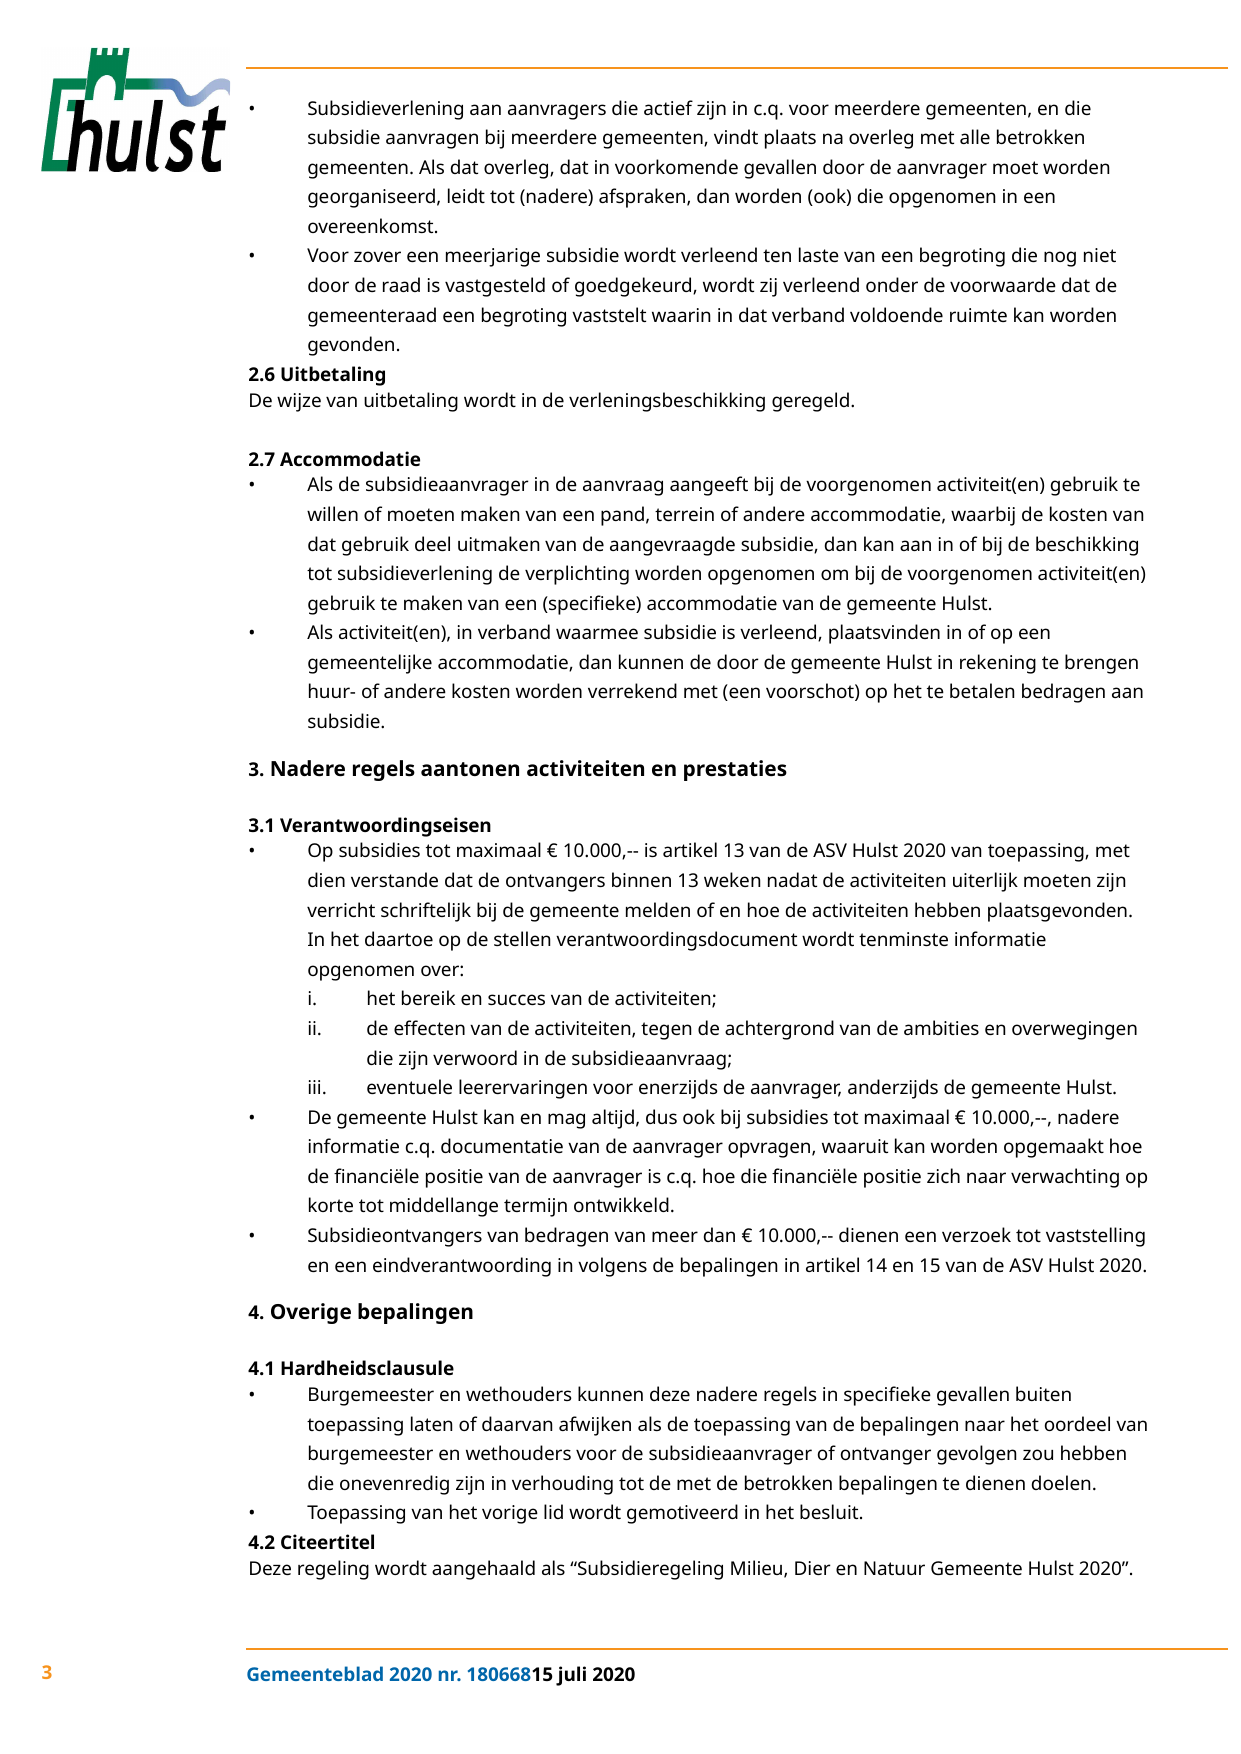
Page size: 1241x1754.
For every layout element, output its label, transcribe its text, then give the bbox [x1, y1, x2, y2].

text 2.6 Uitbetaling [248, 361, 1152, 387]
list Subsidieontvangers van bedragen van meer dan € 10.000,-- dienen een verzoek tot vaststelling en een eindverantwoording in volgens de bepalingen in artikel 14 en 15 van de ASV Hulst 2020. [248, 1222, 1152, 1278]
list Subsidieverlening aan aanvragers die actief zijn in c.q. voor meerdere gemeenten, en die subsidie aanvragen bij meerdere gemeenten, vindt plaats na overleg met alle betrokken gemeenten. Als dat overleg, dat in voorkomende gevallen door de aanvrager moet worden georganiseerd, leidt tot (nadere) afspraken, dan worden (ook) die opgenomen in een overeenkomst. [248, 95, 1152, 239]
text De wijze van uitbetaling wordt in de verleningsbeschikking geregeld. [248, 387, 1152, 412]
list De gemeente Hulst kan en mag altijd, dus ook bij subsidies tot maximaal € 10.000,--, nadere informatie c.q. documentatie van de aanvrager opvragen, waaruit kan worden opgemaakt hoe de financiële positie van de aanvrager is c.q. hoe die financiële positie zich naar verwachting op korte tot middellange termijn ontwikkeld. [248, 1104, 1152, 1218]
list het bereik en succes van de activiteiten; [307, 986, 1152, 1011]
list Als activiteit(en), in verband waarmee subsidie is verleend, plaatsvinden in of op een gemeentelijke accommodatie, dan kunnen de door de gemeente Hulst in rekening te brengen huur- of andere kosten worden verrekend met (een voorschot) op het te betalen bedragen aan subsidie. [248, 619, 1152, 734]
list Toepassing van het vorige lid wordt gemotiveerd in het besluit. [248, 1499, 1152, 1525]
list Burgemeester en wethouders kunnen deze nadere regels in specifieke gevallen buiten toepassing laten of daarvan afwijken als de toepassing van de bepalingen naar het oordeel van burgemeester en wethouders voor de subsidieaanvrager of ontvanger gevolgen zou hebben die onevenredig zijn in verhouding tot de met de betrokken bepalingen te dienen doelen. [248, 1381, 1152, 1496]
text 2.7 Accommodatie [248, 446, 1152, 472]
list Als de subsidieaanvrager in de aanvraag aangeeft bij de voorgenomen activiteit(en) gebruik te willen of moeten maken van een pand, terrein of andere accommodatie, waarbij de kosten van dat gebruik deel uitmaken van de aangevraagde subsidie, dan kan aan in of bij de beschikking tot subsidieverlening de verplichting worden opgenomen om bij de voorgenomen activiteit(en) gebruik te maken van een (specifieke) accommodatie van de gemeente Hulst. [248, 472, 1152, 616]
list eventuele leerervaringen voor enerzijds de aanvrager, anderzijds de gemeente Hulst. [307, 1074, 1152, 1100]
text 3.1 Verantwoordingseisen [248, 812, 1152, 838]
list de effecten van de activiteiten, tegen de achtergrond van de ambities en overwegingen die zijn verwoord in de subsidieaanvraag; [307, 1015, 1152, 1071]
text 4. Overige bepalingen [248, 1297, 1152, 1326]
list Voor zover een meerjarige subsidie wordt verleend ten laste van een begroting die nog niet door de raad is vastgesteld of goedgekeurd, wordt zij verleend onder de voorwaarde dat de gemeenteraad een begroting vaststelt waarin in dat verband voldoende ruimte kan worden gevonden. [248, 243, 1152, 357]
text 4.1 Hardheidsclausule [248, 1356, 1152, 1381]
text 3. Nadere regels aantonen activiteiten en prestaties [248, 754, 1152, 782]
list Op subsidies tot maximaal € 10.000,-- is artikel 13 van de ASV Hulst 2020 van toepassing, met dien verstande dat de ontvangers binnen 13 weken nadat de activiteiten uiterlijk moeten zijn verricht schriftelijk bij de gemeente melden of en hoe de activiteiten hebben plaatsgevonden. In het daartoe op de stellen verantwoordingsdocument wordt tenminste informatie opgenomen over: [248, 838, 1152, 982]
text Deze regeling wordt aangehaald als “Subsidieregeling Milieu, Dier en Natuur Gemeente Hulst 2020”. [248, 1555, 1152, 1581]
text 4.2 Citeertitel [248, 1529, 1152, 1555]
picture [41, 47, 231, 172]
